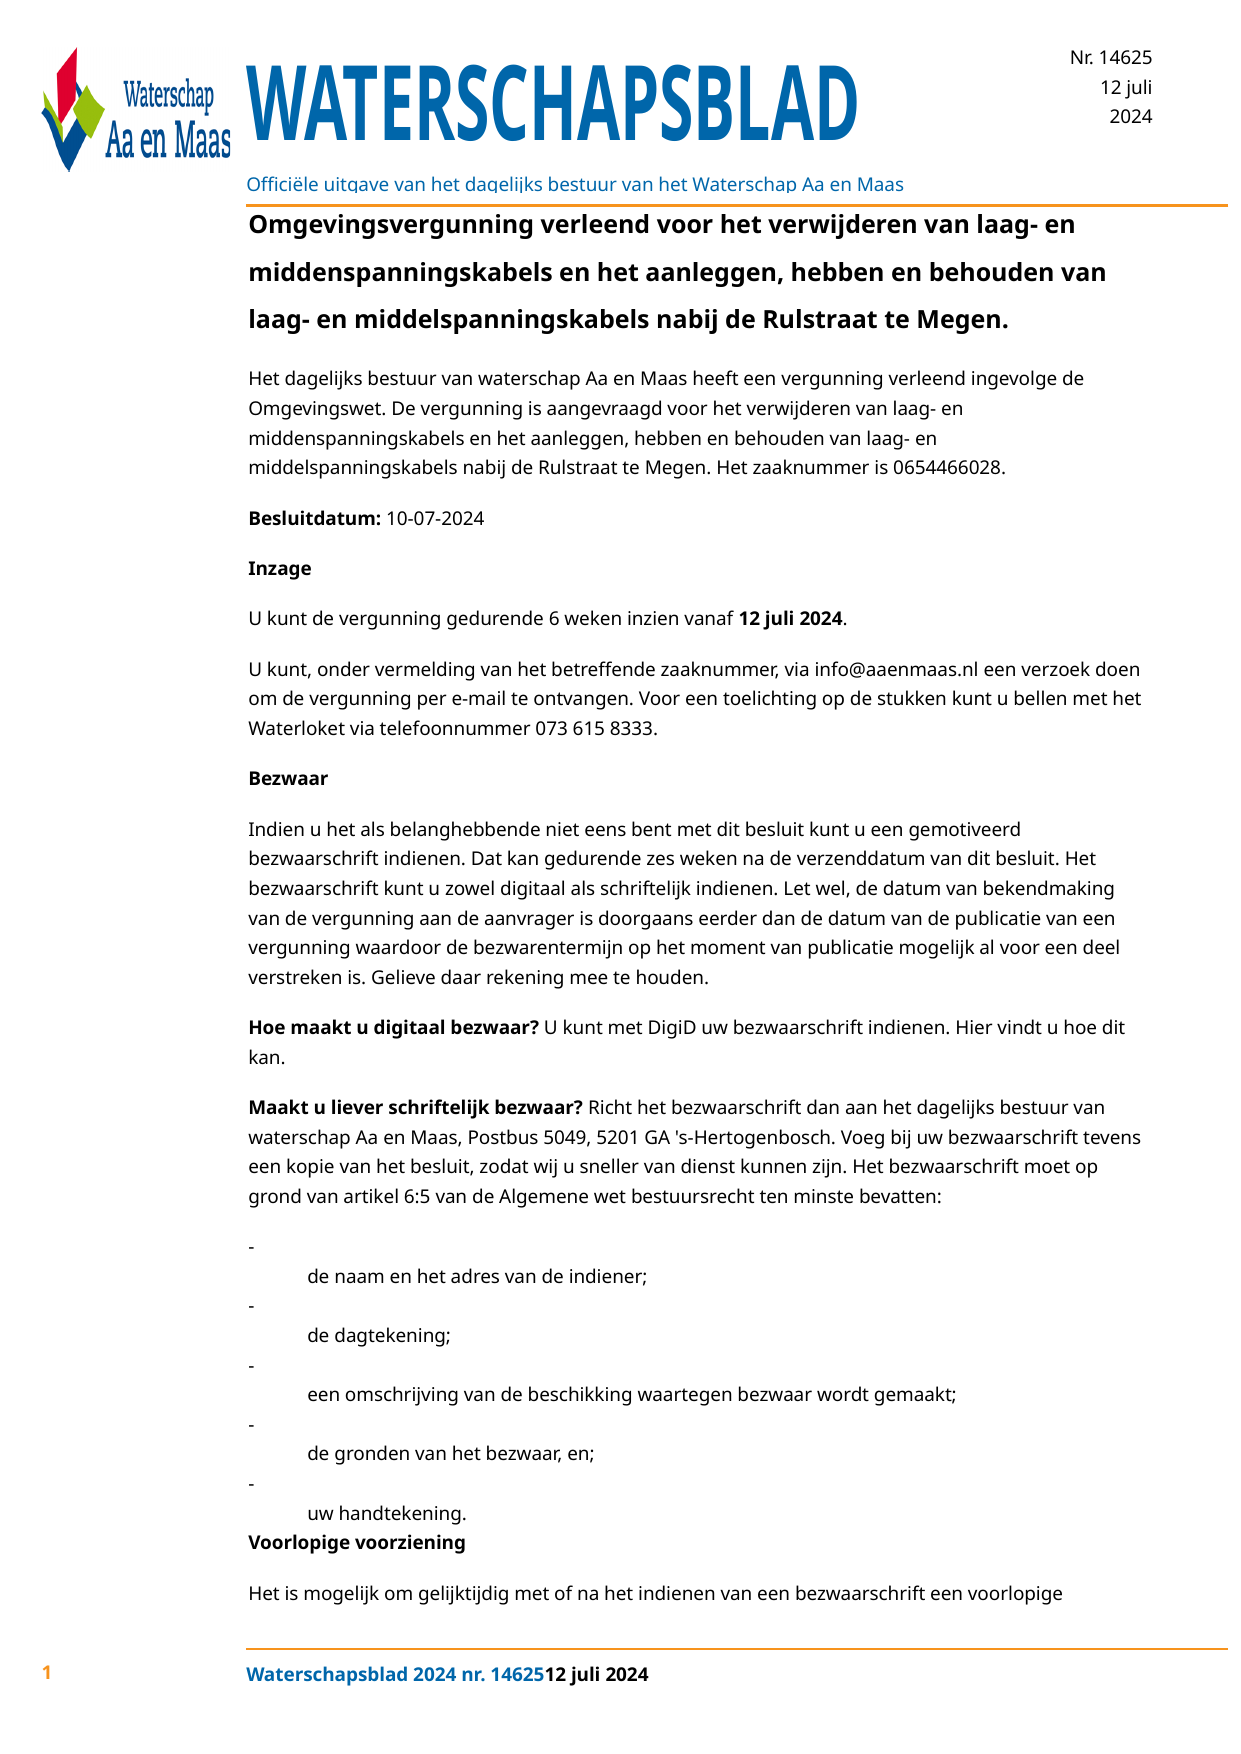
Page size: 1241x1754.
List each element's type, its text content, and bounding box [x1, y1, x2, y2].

text Het dagelijks bestuur van waterschap Aa en Maas heeft een vergunning verleend ingevolge de Omgevingswet. De vergunning is aangevraagd voor het verwijderen van laag- en middenspanningskabels en het aanleggen, hebben en behouden van laag- en middelspanningskabels nabij de Rulstraat te Megen. Het zaaknummer is 0654466028. [248, 366, 1152, 480]
text U kunt de vergunning gedurende 6 weken inzien vanaf 12 juli 2024. [248, 606, 1152, 631]
text Bezwaar [248, 766, 1152, 791]
text Indien u het als belanghebbende niet eens bent met dit besluit kunt u een gemotiveerd bezwaarschrift indienen. Dat kan gedurende zes weken na de verzenddatum van dit besluit. Het bezwaarschrift kunt u zowel digitaal als schriftelijk indienen. Let wel, de datum van bekendmaking van de vergunning aan de aanvrager is doorgaans eerder dan de datum van de publicatie van een vergunning waardoor de bezwarentermijn op het moment van publicatie mogelijk al voor een deel verstreken is. Gelieve daar rekening mee te houden. [248, 816, 1152, 989]
list de gronden van het bezwaar, en; [248, 1441, 1152, 1466]
list een omschrijving van de beschikking waartegen bezwaar wordt gemaakt; [248, 1381, 1152, 1407]
text Inzage [248, 555, 1152, 581]
picture [41, 47, 231, 172]
text U kunt, onder vermelding van het betreffende zaaknummer, via info@aaenmaas.nl een verzoek doen om de vergunning per e-mail te ontvangen. Voor een toelichting op de stukken kunt u bellen met het Waterloket via telefoonnummer 073 615 8333. [248, 656, 1152, 741]
text Omgevingsvergunning verleend voor het verwijderen van laag- en middenspanningskabels en het aanleggen, hebben en behouden van laag- en middelspanningskabels nabij de Rulstraat te Megen. [248, 207, 1152, 336]
text Hoe maakt u digitaal bezwaar? U kunt met DigiD uw bezwaarschrift indienen. Hier vindt u hoe dit kan. [248, 1014, 1152, 1069]
text Voorlopige voorziening [248, 1529, 1152, 1555]
text Besluitdatum: 10-07-2024 [248, 505, 1152, 530]
list uw handtekening. [248, 1500, 1152, 1525]
list de naam en het adres van de indiener; [248, 1263, 1152, 1289]
text Het is mogelijk om gelijktijdig met of na het indienen van een bezwaarschrift een voorlopige [248, 1580, 1152, 1605]
text Maakt u liever schriftelijk bezwaar? Richt het bezwaarschrift dan aan het dagelijks bestuur van waterschap Aa en Maas, Postbus 5049, 5201 GA 's-Hertogenbosch. Voeg bij uw bezwaarschrift tevens een kopie van het besluit, zodat wij u sneller van dienst kunnen zijn. Het bezwaarschrift moet op grond van artikel 6:5 van de Algemene wet bestuursrecht ten minste bevatten: [248, 1094, 1152, 1209]
list de dagtekening; [248, 1322, 1152, 1348]
